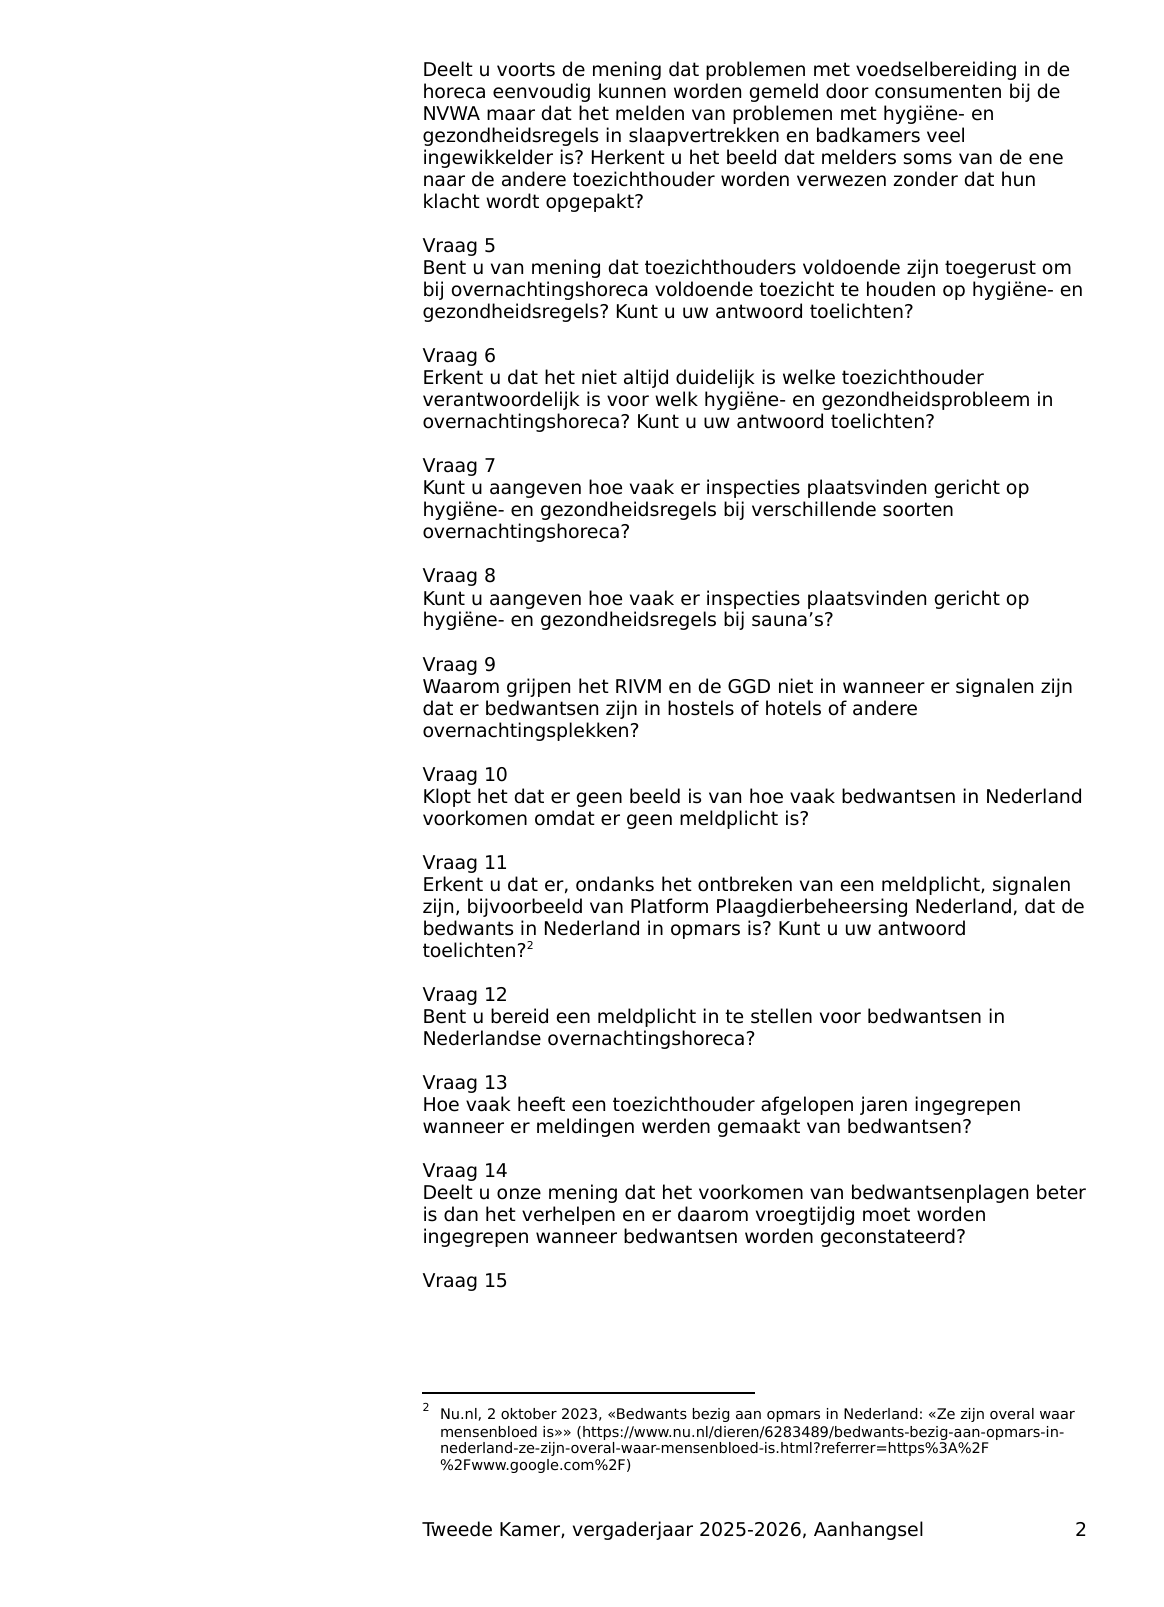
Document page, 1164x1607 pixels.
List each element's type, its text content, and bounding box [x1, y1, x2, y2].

text Bent u bereid een meldplicht in te stellen voor bedwantsen in Nederlandse overnachtingshoreca? [422, 1006, 1087, 1050]
text Erkent u dat er, ondanks het ontbreken van een meldplicht, signalen zijn, bijvoorbeeld van Platform Plaagdierbeheersing Nederland, dat de bedwants in Nederland in opmars is? Kunt u uw antwoord toelichten? [422, 874, 1087, 962]
text Kunt u aangeven hoe vaak er inspecties plaatsvinden gericht op hygiëne- en gezondheidsregels bij sauna’s? [422, 587, 1087, 631]
text Vraag 13 [422, 1072, 1087, 1094]
text Vraag 6 [422, 345, 1087, 367]
text Hoe vaak heeft een toezichthouder afgelopen jaren ingegrepen wanneer er meldingen werden gemaakt van bedwantsen? [422, 1094, 1087, 1138]
text Vraag 15 [422, 1270, 1087, 1292]
text Vraag 5 [422, 235, 1087, 257]
text Kunt u aangeven hoe vaak er inspecties plaatsvinden gericht op hygiëne- en gezondheidsregels bij verschillende soorten overnachtingshoreca? [422, 477, 1087, 543]
text Waarom grijpen het RIVM en de GGD niet in wanneer er signalen zijn dat er bedwantsen zijn in hostels of hotels of andere overnachtingsplekken? [422, 676, 1087, 741]
text Deelt u onze mening dat het voorkomen van bedwantsenplagen beter is dan het verhelpen en er daarom vroegtijdig moet worden ingegrepen wanneer bedwantsen worden geconstateerd? [422, 1182, 1087, 1248]
text Klopt het dat er geen beeld is van hoe vaak bedwantsen in Nederland voorkomen omdat er geen meldplicht is? [422, 786, 1087, 829]
text Vraag 12 [422, 984, 1087, 1006]
text Bent u van mening dat toezichthouders voldoende zijn toegerust om bij overnachtingshoreca voldoende toezicht te houden op hygiëne- en gezondheidsregels? Kunt u uw antwoord toelichten? [422, 257, 1087, 323]
text Vraag 11 [422, 852, 1087, 874]
text Vraag 8 [422, 565, 1087, 587]
text Deelt u voorts de mening dat problemen met voedselbereiding in de horeca eenvoudig kunnen worden gemeld door consumenten bij de NVWA maar dat het melden van problemen met hygiëne- en gezondheidsregels in slaapvertrekken en badkamers veel ingewikkelder is? Herkent u het beeld dat melders soms van de ene naar de andere toezichthouder worden verwezen zonder dat hun klacht wordt opgepakt? [422, 59, 1087, 213]
text Vraag 14 [422, 1160, 1087, 1182]
text Vraag 10 [422, 764, 1087, 786]
text Erkent u dat het niet altijd duidelijk is welke toezichthouder verantwoordelijk is voor welk hygiëne- en gezondheidsprobleem in overnachtingshoreca? Kunt u uw antwoord toelichten? [422, 367, 1087, 433]
text Vraag 9 [422, 653, 1087, 676]
text Nu.nl, 2 oktober 2023, «Bedwants bezig aan opmars in Nederland: «Ze zijn overal waar mensenbloed is»» (https://www.nu.nl/dieren/6283489/bedwants-bezig-aan-opmars-in-nederland-ze-zijn-overal-waar-mensenbloed-is.html?referrer=https%3A%2F%2Fwww.google.com%2F) [422, 1402, 1087, 1474]
text Vraag 7 [422, 455, 1087, 477]
